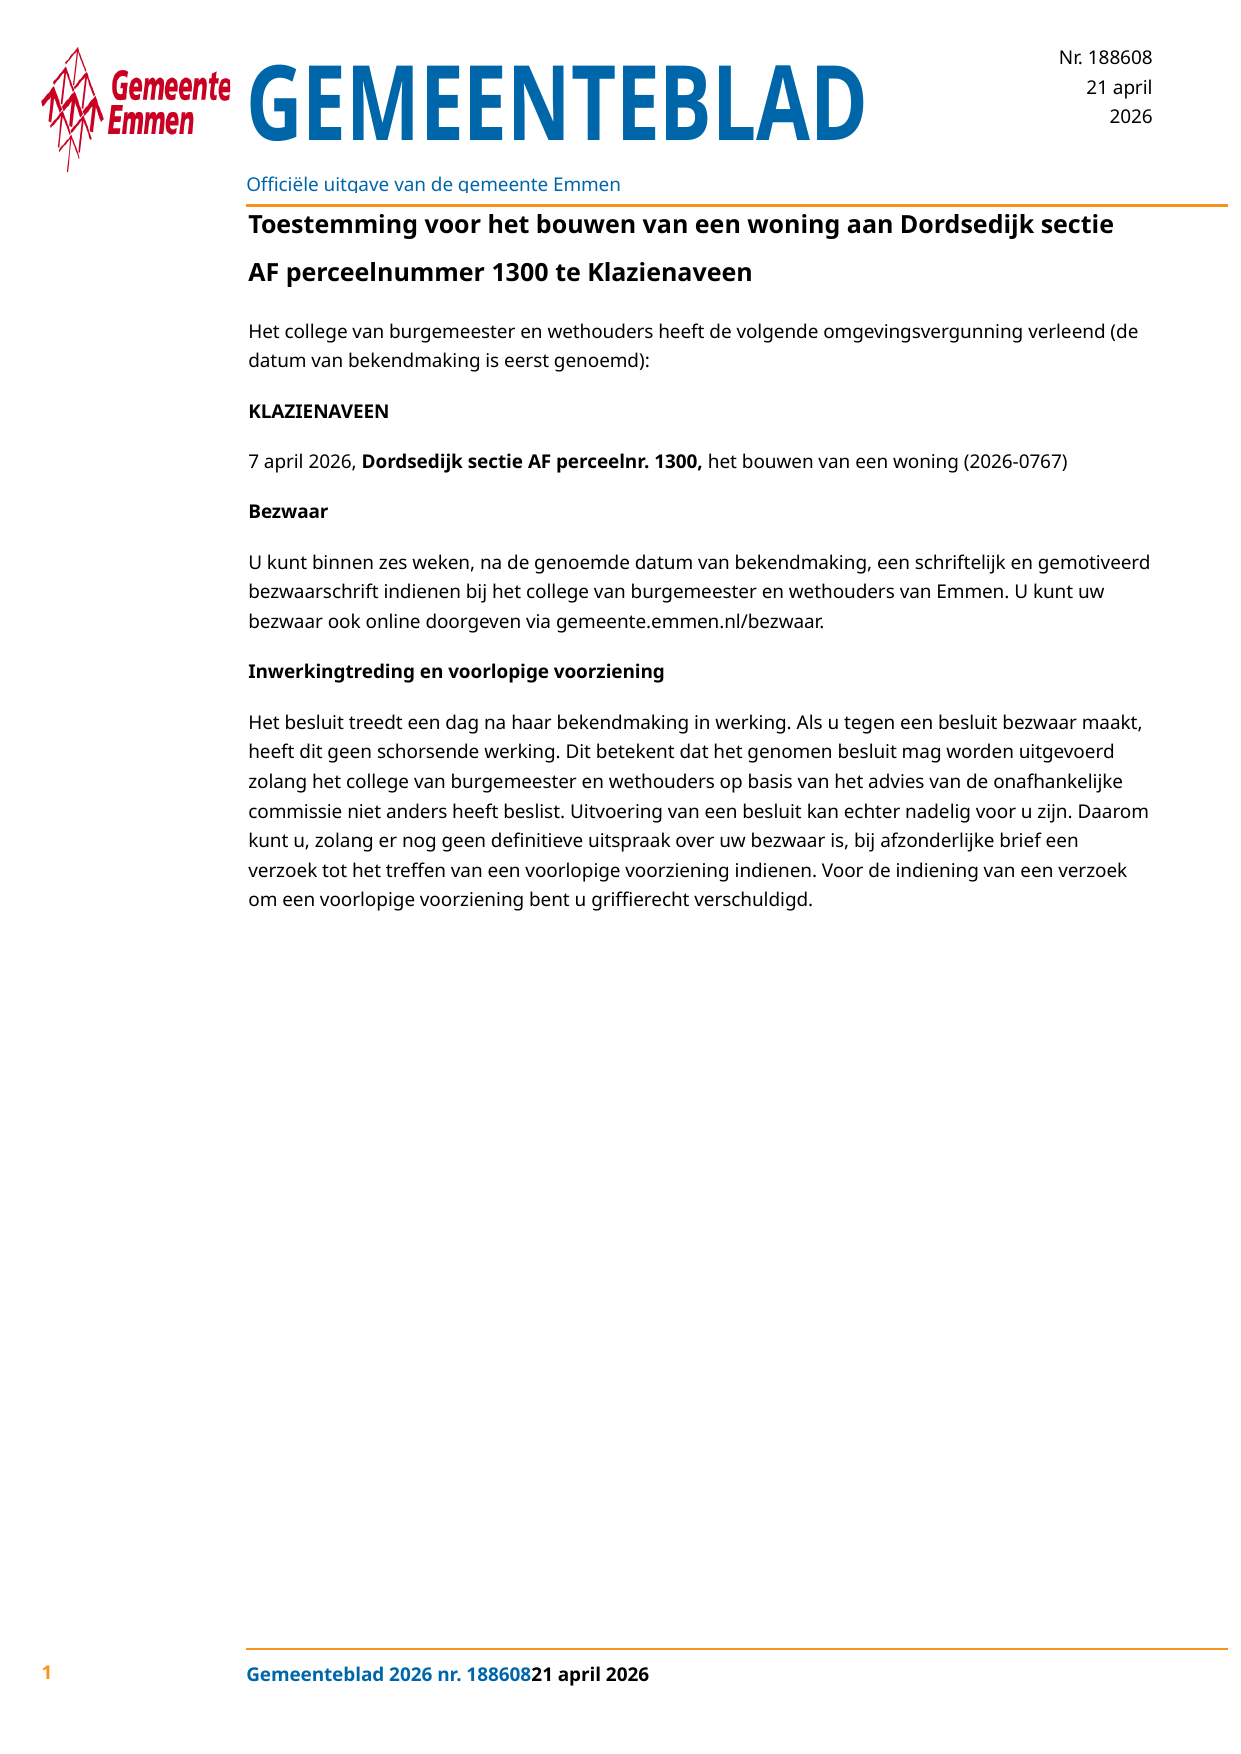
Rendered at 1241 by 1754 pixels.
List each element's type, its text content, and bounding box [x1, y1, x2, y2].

text 7 april 2026, Dordsedijk sectie AF perceelnr. 1300, het bouwen van een woning (2026-0767) [248, 448, 1152, 474]
text Toestemming voor het bouwen van een woning aan Dordsedijk sectie AF perceelnummer 1300 te Klazienaveen [248, 207, 1152, 288]
text Inwerkingtreding en voorlopige voorziening [248, 659, 1152, 684]
text Bezwaar [248, 499, 1152, 524]
text KLAZIENAVEEN [248, 398, 1152, 424]
text U kunt binnen zes weken, na de genoemde datum van bekendmaking, een schriftelijk en gemotiveerd bezwaarschrift indienen bij het college van burgemeester en wethouders van Emmen. U kunt uw bezwaar ook online doorgeven via gemeente.emmen.nl/bezwaar. [248, 549, 1152, 634]
picture [41, 47, 231, 172]
text Het college van burgemeester en wethouders heeft de volgende omgevingsvergunning verleend (de datum van bekendmaking is eerst genoemd): [248, 318, 1152, 373]
text Het besluit treedt een dag na haar bekendmaking in werking. Als u tegen een besluit bezwaar maakt, heeft dit geen schorsende werking. Dit betekent dat het genomen besluit mag worden uitgevoerd zolang het college van burgemeester en wethouders op basis van het advies van de onafhankelijke commissie niet anders heeft beslist. Uitvoering van een besluit kan echter nadelig voor u zijn. Daarom kunt u, zolang er nog geen definitieve uitspraak over uw bezwaar is, bij afzonderlijke brief een verzoek tot het treffen van een voorlopige voorziening indienen. Voor de indiening van een verzoek om een voorlopige voorziening bent u griffierecht verschuldigd. [248, 709, 1152, 912]
